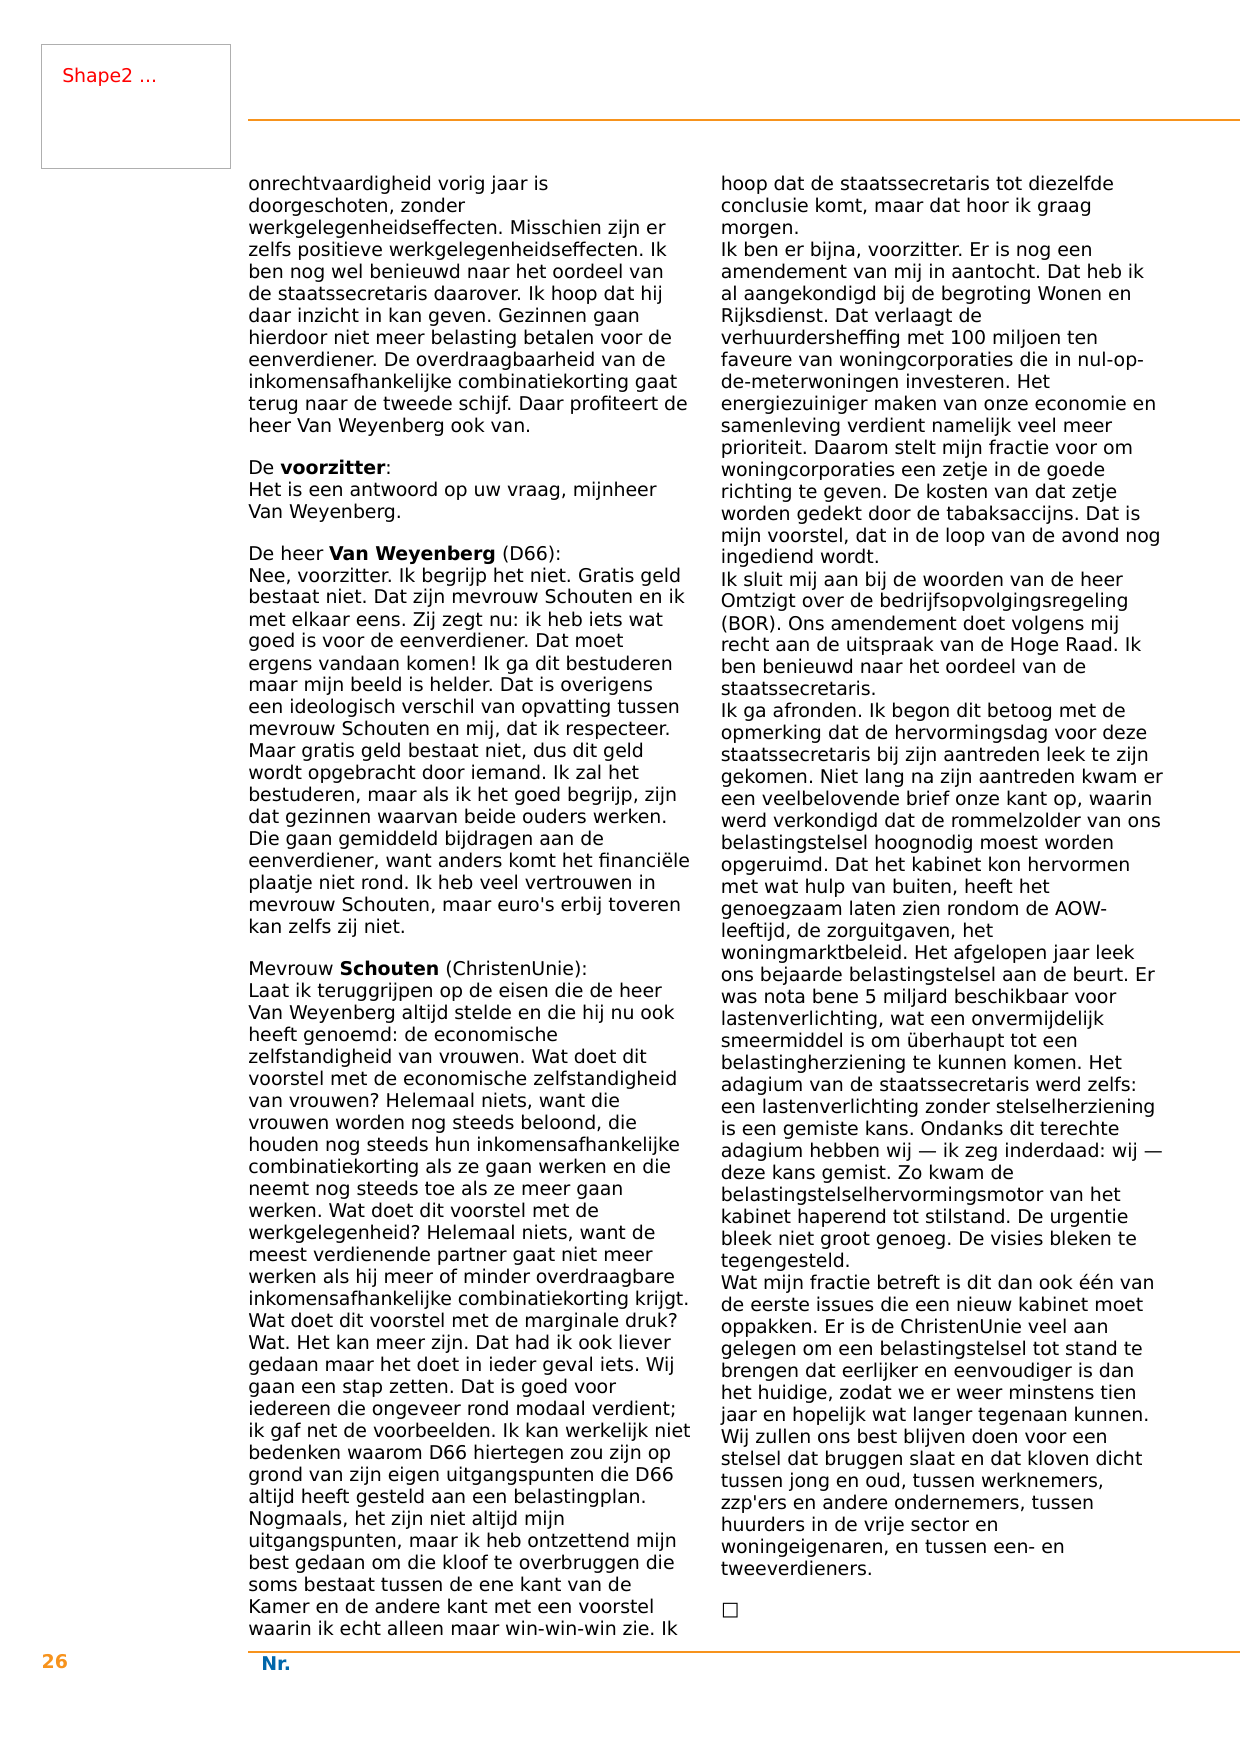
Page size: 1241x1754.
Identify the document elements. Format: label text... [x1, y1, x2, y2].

text De voorzitter: [248, 457, 691, 478]
text Ik ben er bijna, voorzitter. Er is nog een amendement van mij in aantocht. Dat heb ik al aangekondigd bij de begroting Wonen en Rijksdienst. Dat verlaagt de verhuurdersheffing met 100 miljoen ten faveure van woningcorporaties die in nul-op-de-meterwoningen investeren. Het energiezuiniger maken van onze economie en samenleving verdient namelijk veel meer prioriteit. Daarom stelt mijn fractie voor om woningcorporaties een zetje in de goede richting te geven. De kosten van dat zetje worden gedekt door de tabaksaccijns. Dat is mijn voorstel, dat in de loop van de avond nog ingediend wordt. [721, 239, 1163, 568]
text Laat ik teruggrijpen op de eisen die de heer Van Weyenberg altijd stelde en die hij nu ook heeft genoemd: de economische zelfstandigheid van vrouwen. Wat doet dit voorstel met de economische zelfstandigheid van vrouwen? Helemaal niets, want die vrouwen worden nog steeds beloond, die houden nog steeds hun inkomensafhankelijke combinatiekorting als ze gaan werken en die neemt nog steeds toe als ze meer gaan werken. Wat doet dit voorstel met de werkgelegenheid? Helemaal niets, want de meest verdienende partner gaat niet meer werken als hij meer of minder overdraagbare inkomensafhankelijke combinatiekorting krijgt. Wat doet dit voorstel met de marginale druk? Wat. Het kan meer zijn. Dat had ik ook liever gedaan maar het doet in ieder geval iets. Wij gaan een stap zetten. Dat is goed voor iedereen die ongeveer rond modaal verdient; ik gaf net de voorbeelden. Ik kan werkelijk niet bedenken waarom D66 hiertegen zou zijn op grond van zijn eigen uitgangspunten die D66 altijd heeft gesteld aan een belastingplan. Nogmaals, het zijn niet altijd mijn uitgangspunten, maar ik heb ontzettend mijn best gedaan om die kloof te overbruggen die soms bestaat tussen de ene kant van de Kamer en de andere kant met een voorstel waarin ik echt alleen maar win-win-win zie. Ik [248, 980, 691, 1639]
text Het is een antwoord op uw vraag, mijnheer Van Weyenberg. [248, 478, 691, 522]
text ⬜ [721, 1599, 1163, 1621]
text Nee, voorzitter. Ik begrijp het niet. Gratis geld bestaat niet. Dat zijn mevrouw Schouten en ik met elkaar eens. Zij zegt nu: ik heb iets wat goed is voor de eenverdiener. Dat moet ergens vandaan komen! Ik ga dit bestuderen maar mijn beeld is helder. Dat is overigens een ideologisch verschil van opvatting tussen mevrouw Schouten en mij, dat ik respecteer. Maar gratis geld bestaat niet, dus dit geld wordt opgebracht door iemand. Ik zal het bestuderen, maar als ik het goed begrijp, zijn dat gezinnen waarvan beide ouders werken. Die gaan gemiddeld bijdragen aan de eenverdiener, want anders komt het financiële plaatje niet rond. Ik heb veel vertrouwen in mevrouw Schouten, maar euro's erbij toveren kan zelfs zij niet. [248, 564, 691, 938]
text De heer Van Weyenberg (D66): [248, 542, 691, 564]
text Ik sluit mij aan bij de woorden van de heer Omtzigt over de bedrijfsopvolgingsregeling (BOR). Ons amendement doet volgens mij recht aan de uitspraak van de Hoge Raad. Ik ben benieuwd naar het oordeel van de staatssecretaris. [721, 568, 1163, 700]
text hoop dat de staatssecretaris tot diezelfde conclusie komt, maar dat hoor ik graag morgen. [721, 173, 1163, 239]
text Ik ga afronden. Ik begon dit betoog met de opmerking dat de hervormingsdag voor deze staatssecretaris bij zijn aantreden leek te zijn gekomen. Niet lang na zijn aantreden kwam er een veelbelovende brief onze kant op, waarin werd verkondigd dat de rommelzolder van ons belastingstelsel hoognodig moest worden opgeruimd. Dat het kabinet kon hervormen met wat hulp van buiten, heeft het genoegzaam laten zien rondom de AOW-leeftijd, de zorguitgaven, het woningmarktbeleid. Het afgelopen jaar leek ons bejaarde belastingstelsel aan de beurt. Er was nota bene 5 miljard beschikbaar voor lastenverlichting, wat een onvermijdelijk smeermiddel is om überhaupt tot een belastingherziening te kunnen komen. Het adagium van de staatssecretaris werd zelfs: een lastenverlichting zonder stelselherziening is een gemiste kans. Ondanks dit terechte adagium hebben wij — ik zeg inderdaad: wij — deze kans gemist. Zo kwam de belastingstelselhervormingsmotor van het kabinet haperend tot stilstand. De urgentie bleek niet groot genoeg. De visies bleken te tegengesteld. [721, 700, 1163, 1272]
text Mevrouw Schouten (ChristenUnie): [248, 958, 691, 980]
text Wat mijn fractie betreft is dit dan ook één van de eerste issues die een nieuw kabinet moet oppakken. Er is de ChristenUnie veel aan gelegen om een belastingstelsel tot stand te brengen dat eerlijker en eenvoudiger is dan het huidige, zodat we er weer minstens tien jaar en hopelijk wat langer tegenaan kunnen. Wij zullen ons best blijven doen voor een stelsel dat bruggen slaat en dat kloven dicht tussen jong en oud, tussen werknemers, zzp'ers en andere ondernemers, tussen huurders in de vrije sector en woningeigenaren, en tussen een- en tweeverdieners. [721, 1272, 1163, 1579]
text onrechtvaardigheid vorig jaar is doorgeschoten, zonder werkgelegenheidseffecten. Misschien zijn er zelfs positieve werkgelegenheidseffecten. Ik ben nog wel benieuwd naar het oordeel van de staatssecretaris daarover. Ik hoop dat hij daar inzicht in kan geven. Gezinnen gaan hierdoor niet meer belasting betalen voor de eenverdiener. De overdraagbaarheid van de inkomensafhankelijke combinatiekorting gaat terug naar de tweede schijf. Daar profiteert de heer Van Weyenberg ook van. [248, 173, 691, 437]
